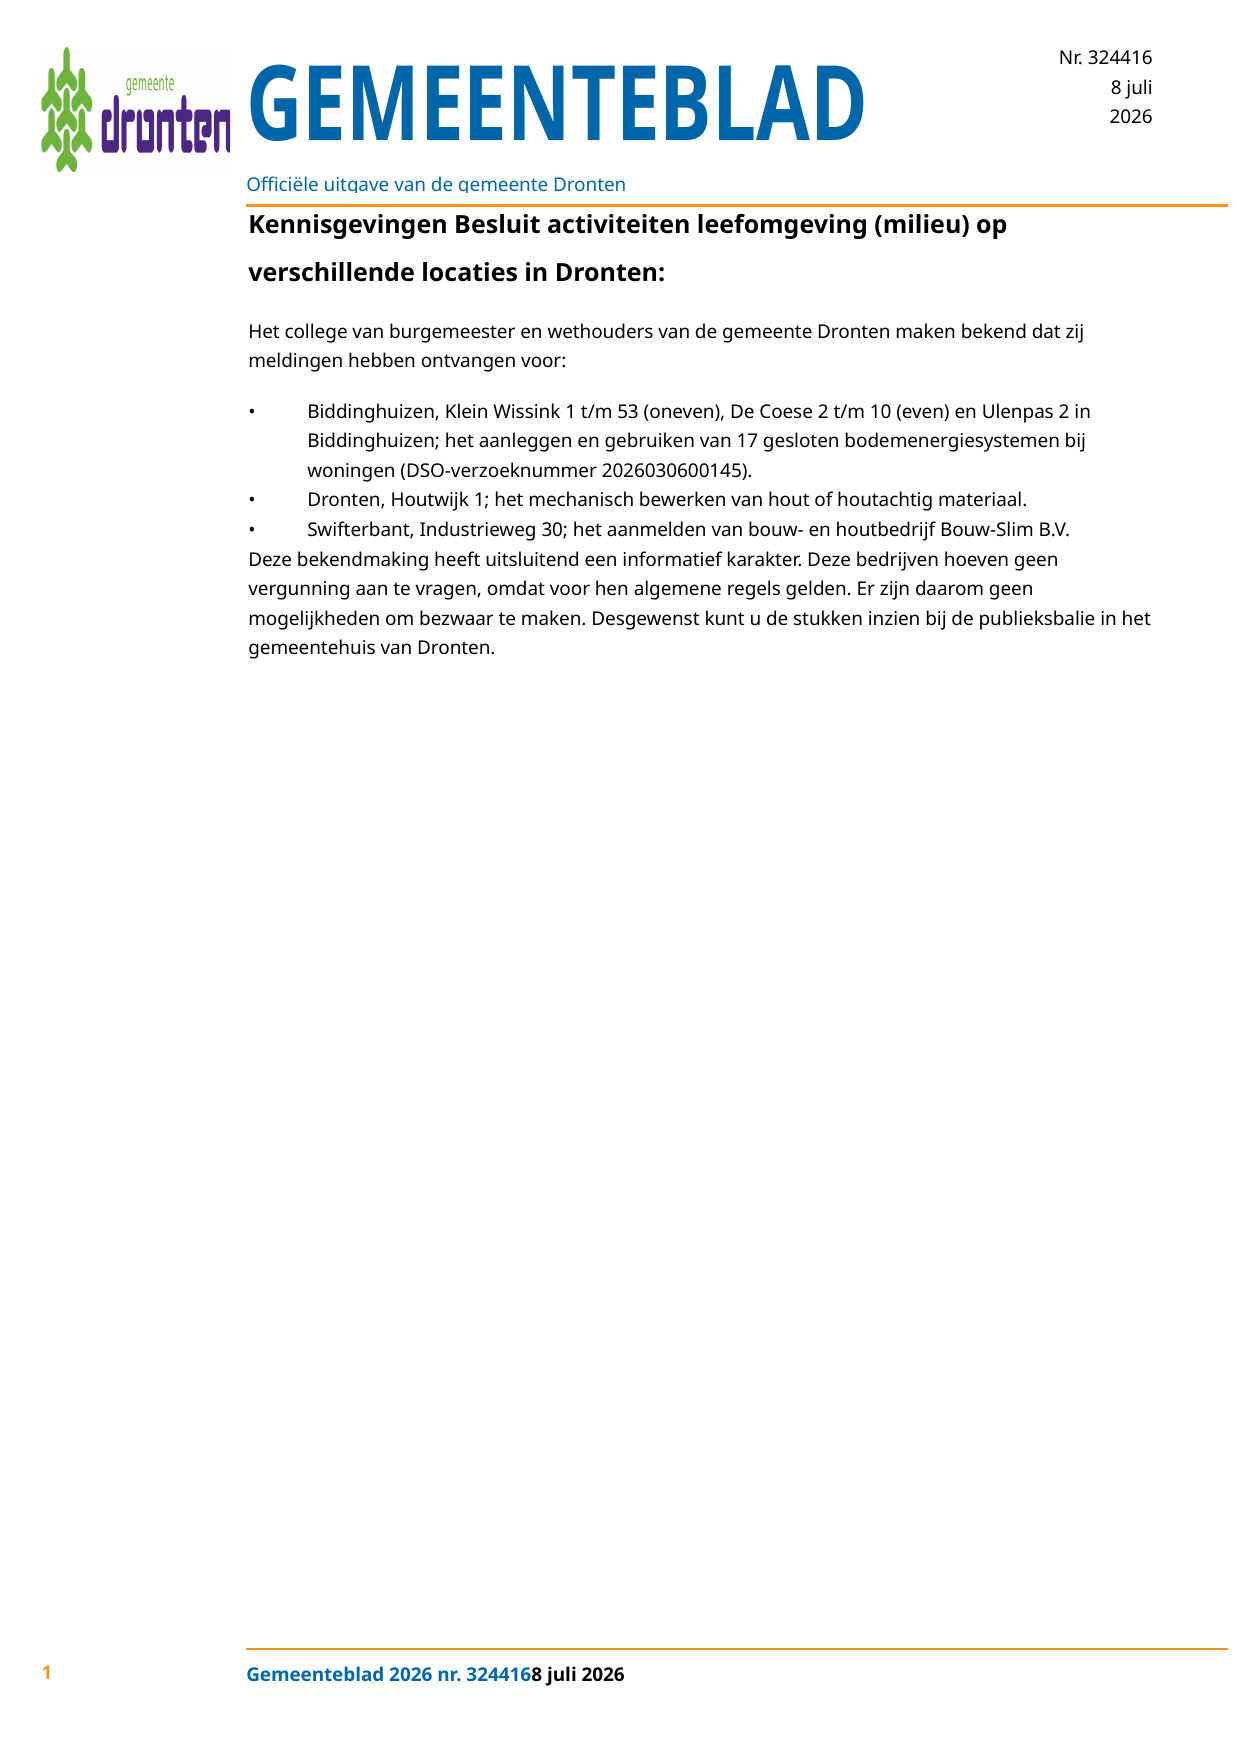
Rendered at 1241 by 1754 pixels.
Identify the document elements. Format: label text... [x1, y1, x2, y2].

text Kennisgevingen Besluit activiteiten leefomgeving (milieu) op verschillende locaties in Dronten: [248, 207, 1152, 288]
text Deze bekendmaking heeft uitsluitend een informatief karakter. Deze bedrijven hoeven geen vergunning aan te vragen, omdat voor hen algemene regels gelden. Er zijn daarom geen mogelijkheden om bezwaar te maken. Desgewenst kunt u de stukken inzien bij de publieksbalie in het gemeentehuis van Dronten. [248, 546, 1152, 660]
list Biddinghuizen, Klein Wissink 1 t/m 53 (oneven), De Coese 2 t/m 10 (even) en Ulenpas 2 in Biddinghuizen; het aanleggen en gebruiken van 17 gesloten bodemenergiesystemen bij woningen (DSO-verzoeknummer 2026030600145). [248, 398, 1152, 483]
picture [41, 47, 231, 172]
list Dronten, Houtwijk 1; het mechanisch bewerken van hout of houtachtig materiaal. [248, 487, 1152, 512]
text Het college van burgemeester en wethouders van de gemeente Dronten maken bekend dat zij meldingen hebben ontvangen voor: [248, 318, 1152, 373]
list Swifterbant, Industrieweg 30; het aanmelden van bouw- en houtbedrijf Bouw-Slim B.V. [248, 516, 1152, 542]
